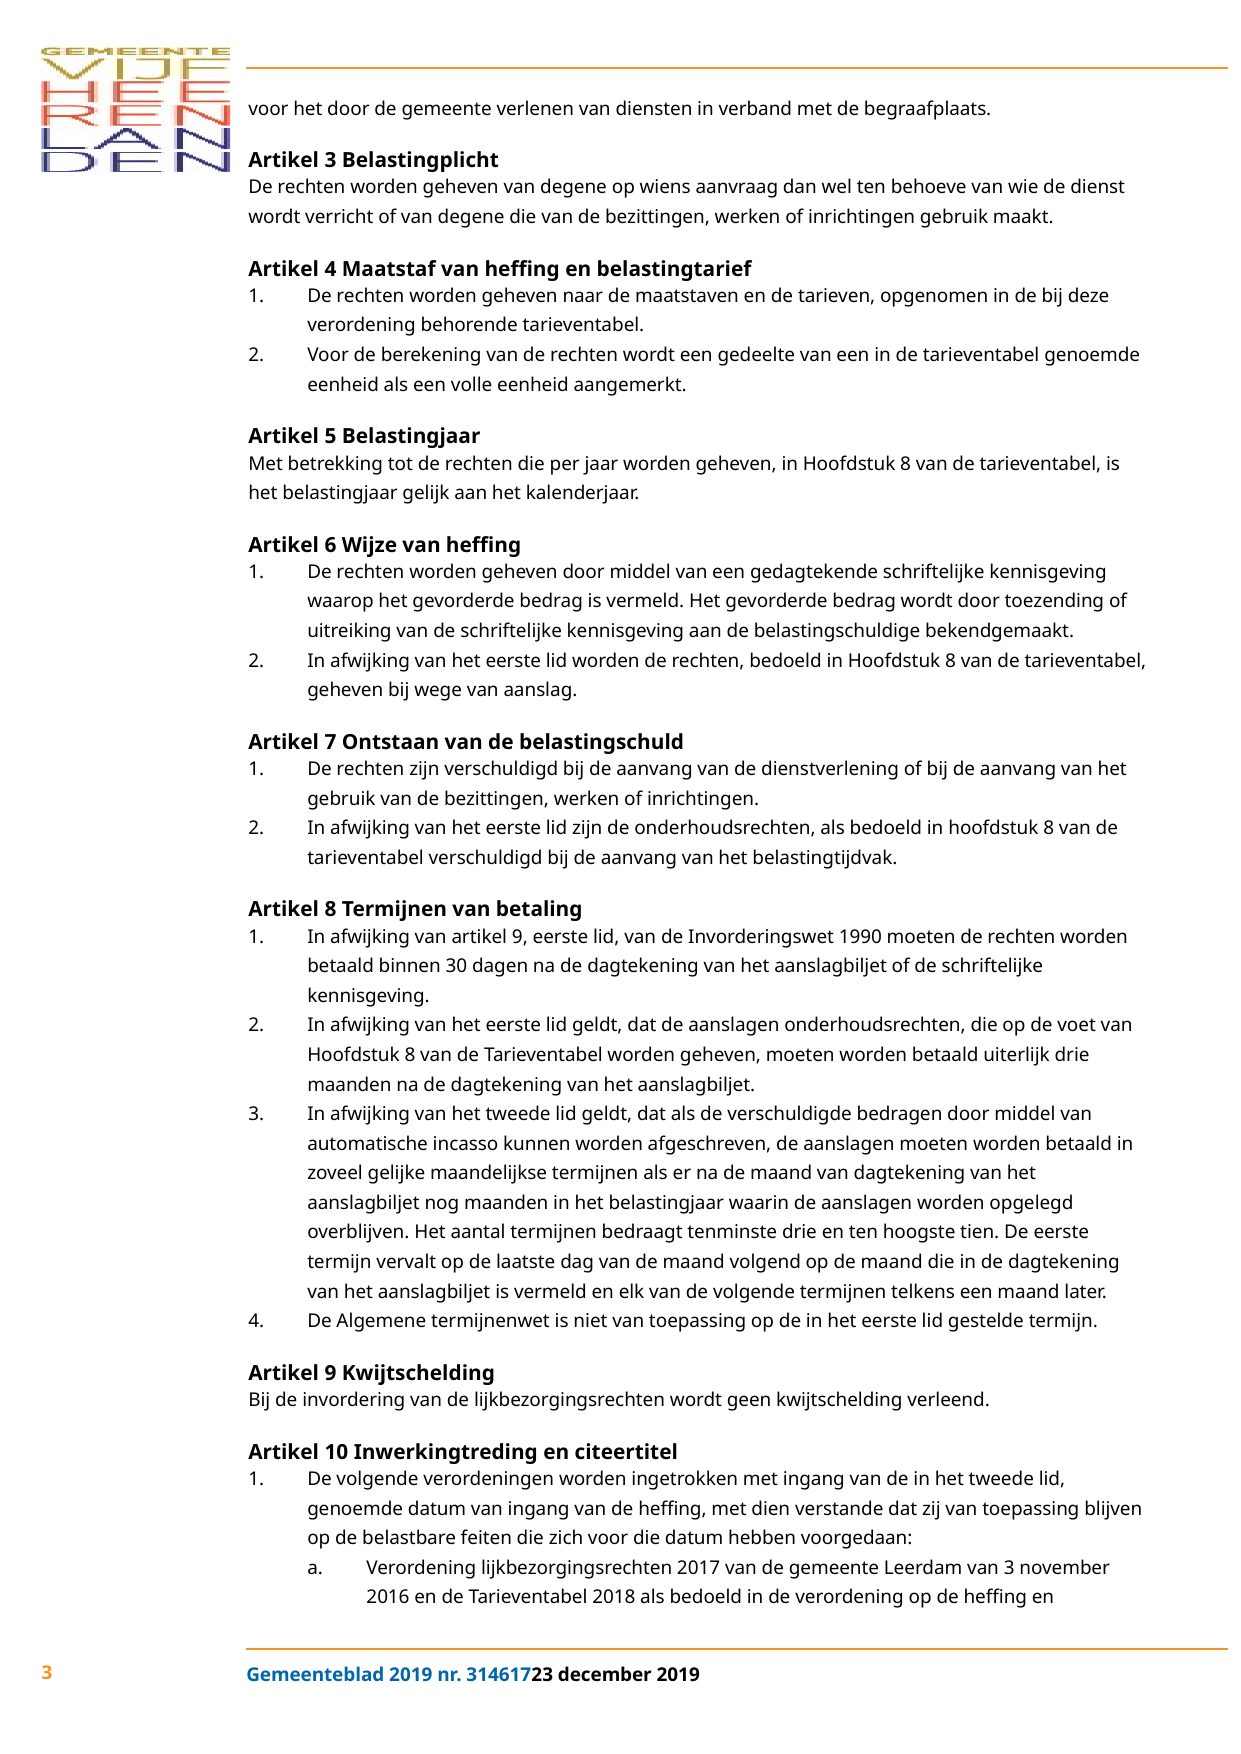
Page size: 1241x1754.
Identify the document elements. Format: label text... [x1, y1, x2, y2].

list De rechten worden geheven door middel van een gedagtekende schriftelijke kennisgeving waarop het gevorderde bedrag is vermeld. Het gevorderde bedrag wordt door toezending of uitreiking van de schriftelijke kennisgeving aan de belastingschuldige bekendgemaakt. [248, 558, 1152, 643]
list De volgende verordeningen worden ingetrokken met ingang van de in het tweede lid, genoemde datum van ingang van de heffing, met dien verstande dat zij van toepassing blijven op de belastbare feiten die zich voor die datum hebben voorgedaan: [248, 1465, 1152, 1550]
list In afwijking van artikel 9, eerste lid, van de Invorderingswet 1990 moeten de rechten worden betaald binnen 30 dagen na de dagtekening van het aanslagbiljet of de schriftelijke kennisgeving. [248, 923, 1152, 1008]
text Artikel 9 Kwijtschelding [248, 1358, 1152, 1386]
list In afwijking van het tweede lid geldt, dat als de verschuldigde bedragen door middel van automatische incasso kunnen worden afgeschreven, de aanslagen moeten worden betaald in zoveel gelijke maandelijkse termijnen als er na de maand van dagtekening van het aanslagbiljet nog maanden in het belastingjaar waarin de aanslagen worden opgelegd overblijven. Het aantal termijnen bedraagt tenminste drie en ten hoogste tien. De eerste termijn vervalt op de laatste dag van de maand volgend op de maand die in de dagtekening van het aanslagbiljet is vermeld en elk van de volgende termijnen telkens een maand later. [248, 1100, 1152, 1304]
list Verordening lijkbezorgingsrechten 2017 van de gemeente Leerdam van 3 november 2016 en de Tarieventabel 2018 als bedoeld in de verordening op de heffing en [307, 1554, 1152, 1609]
text Artikel 7 Ontstaan van de belastingschuld [248, 727, 1152, 755]
text voor het door de gemeente verlenen van diensten in verband met de begraafplaats. [248, 95, 1152, 121]
list In afwijking van het eerste lid worden de rechten, bedoeld in Hoofdstuk 8 van de tarieventabel, geheven bij wege van aanslag. [248, 647, 1152, 702]
list De rechten worden geheven naar de maatstaven en de tarieven, opgenomen in de bij deze verordening behorende tarieventabel. [248, 282, 1152, 337]
text Met betrekking tot de rechten die per jaar worden geheven, in Hoofdstuk 8 van de tarieventabel, is het belastingjaar gelijk aan het kalenderjaar. [248, 450, 1152, 505]
text Bij de invordering van de lijkbezorgingsrechten wordt geen kwijtschelding verleend. [248, 1386, 1152, 1412]
list De rechten zijn verschuldigd bij de aanvang van de dienstverlening of bij de aanvang van het gebruik van de bezittingen, werken of inrichtingen. [248, 755, 1152, 811]
text Artikel 4 Maatstaf van heffing en belastingtarief [248, 254, 1152, 282]
list De Algemene termijnenwet is niet van toepassing op de in het eerste lid gestelde termijn. [248, 1307, 1152, 1333]
picture [41, 47, 231, 172]
text Artikel 3 Belastingplicht [248, 145, 1152, 174]
text Artikel 6 Wijze van heffing [248, 530, 1152, 558]
list In afwijking van het eerste lid geldt, dat de aanslagen onderhoudsrechten, die op de voet van Hoofdstuk 8 van de Tarieventabel worden geheven, moeten worden betaald uiterlijk drie maanden na de dagtekening van het aanslagbiljet. [248, 1012, 1152, 1097]
text Artikel 10 Inwerkingtreding en citeertitel [248, 1437, 1152, 1465]
list Voor de berekening van de rechten wordt een gedeelte van een in de tarieventabel genoemde eenheid als een volle eenheid aangemerkt. [248, 341, 1152, 397]
text Artikel 8 Termijnen van betaling [248, 894, 1152, 923]
text De rechten worden geheven van degene op wiens aanvraag dan wel ten behoeve van wie de dienst wordt verricht of van degene die van de bezittingen, werken of inrichtingen gebruik maakt. [248, 174, 1152, 229]
text Artikel 5 Belastingjaar [248, 421, 1152, 450]
list In afwijking van het eerste lid zijn de onderhoudsrechten, als bedoeld in hoofdstuk 8 van de tarieventabel verschuldigd bij de aanvang van het belastingtijdvak. [248, 814, 1152, 870]
